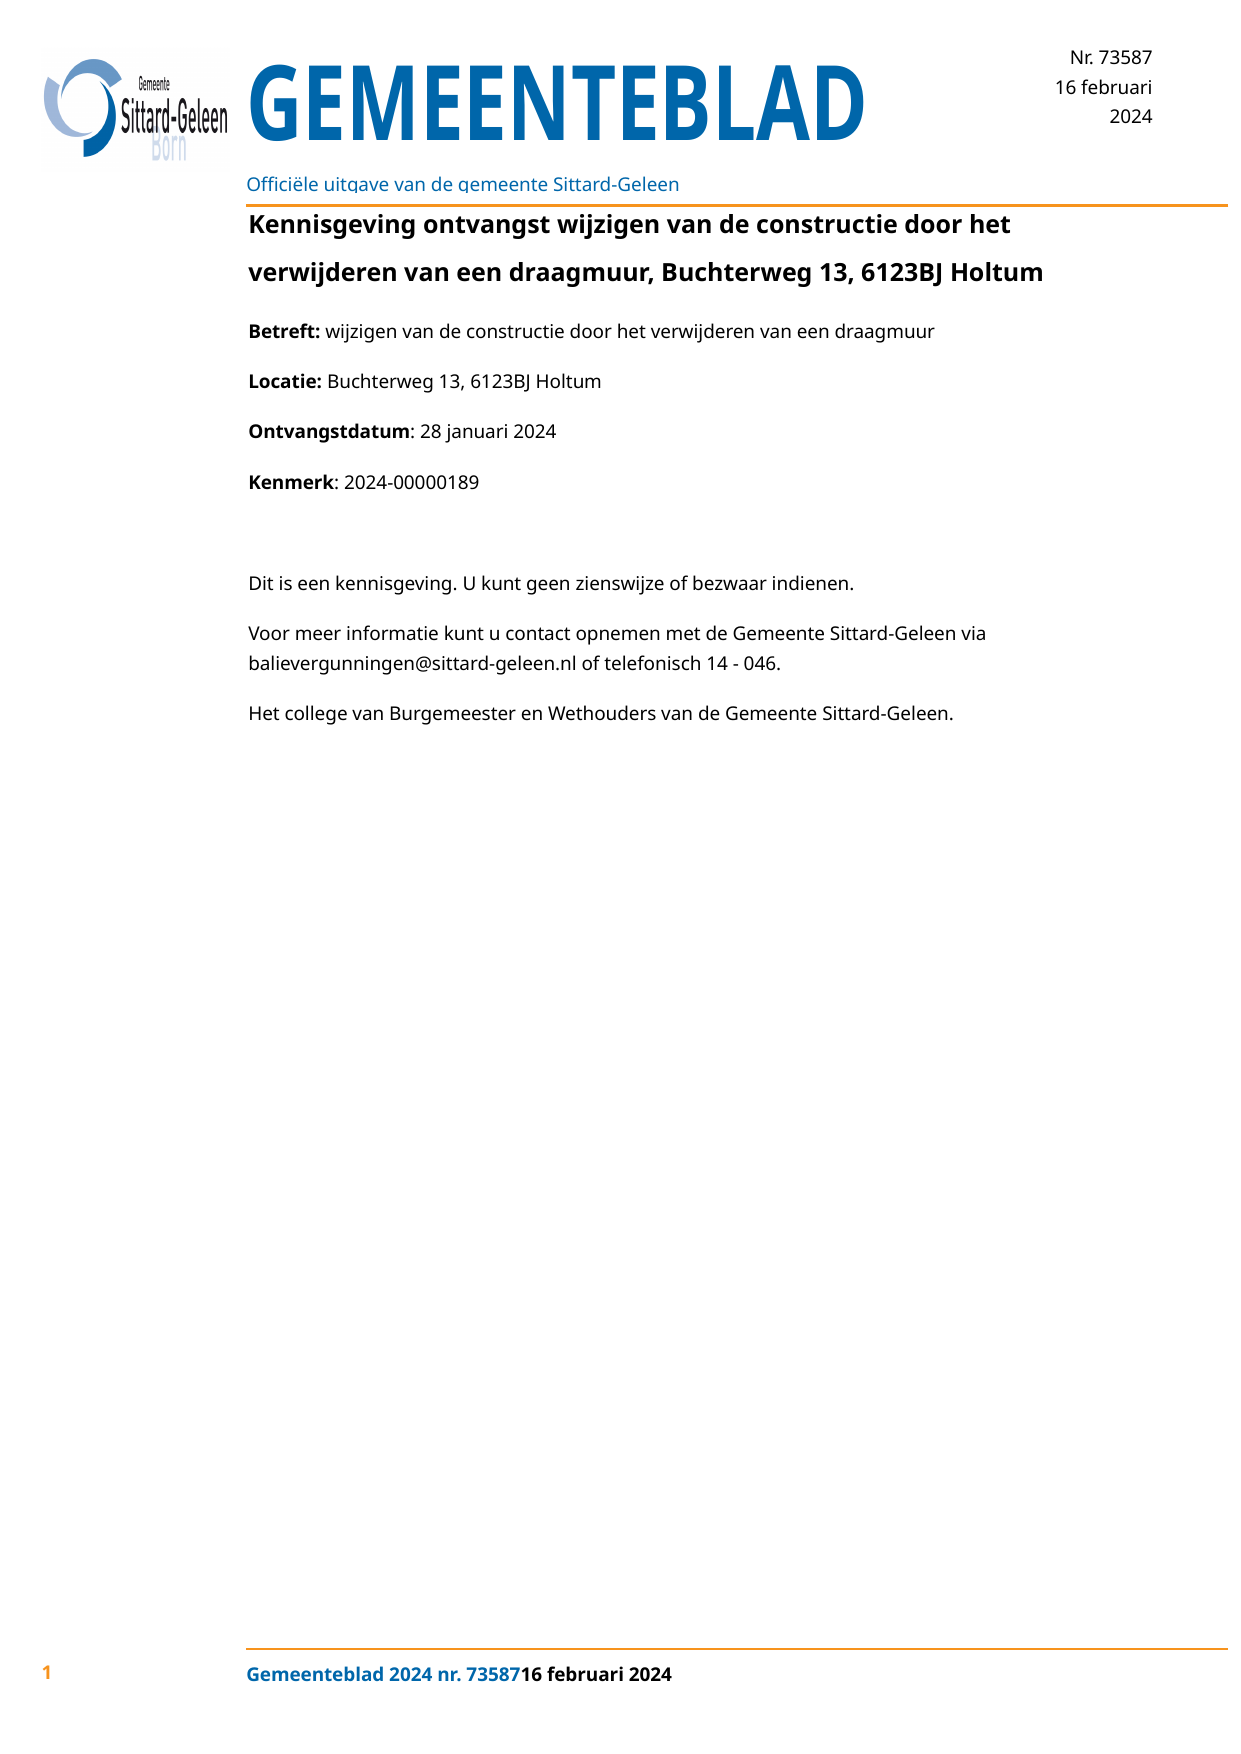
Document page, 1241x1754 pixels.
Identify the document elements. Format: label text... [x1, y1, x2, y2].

text Dit is een kennisgeving. U kunt geen zienswijze of bezwaar indienen. [248, 570, 1152, 596]
text Voor meer informatie kunt u contact opnemen met de Gemeente Sittard-Geleen via balievergunningen@sittard-geleen.nl of telefonisch 14 - 046. [248, 620, 1152, 676]
text Kenmerk: 2024-00000189 [248, 469, 1152, 495]
text Locatie: Buchterweg 13, 6123BJ Holtum [248, 368, 1152, 394]
text Kennisgeving ontvangst wijzigen van de constructie door het verwijderen van een draagmuur, Buchterweg 13, 6123BJ Holtum [248, 207, 1152, 288]
picture [41, 47, 231, 172]
text Betreft: wijzigen van de constructie door het verwijderen van een draagmuur [248, 318, 1152, 344]
text Het college van Burgemeester en Wethouders van de Gemeente Sittard-Geleen. [248, 700, 1152, 726]
text Ontvangstdatum: 28 januari 2024 [248, 419, 1152, 444]
